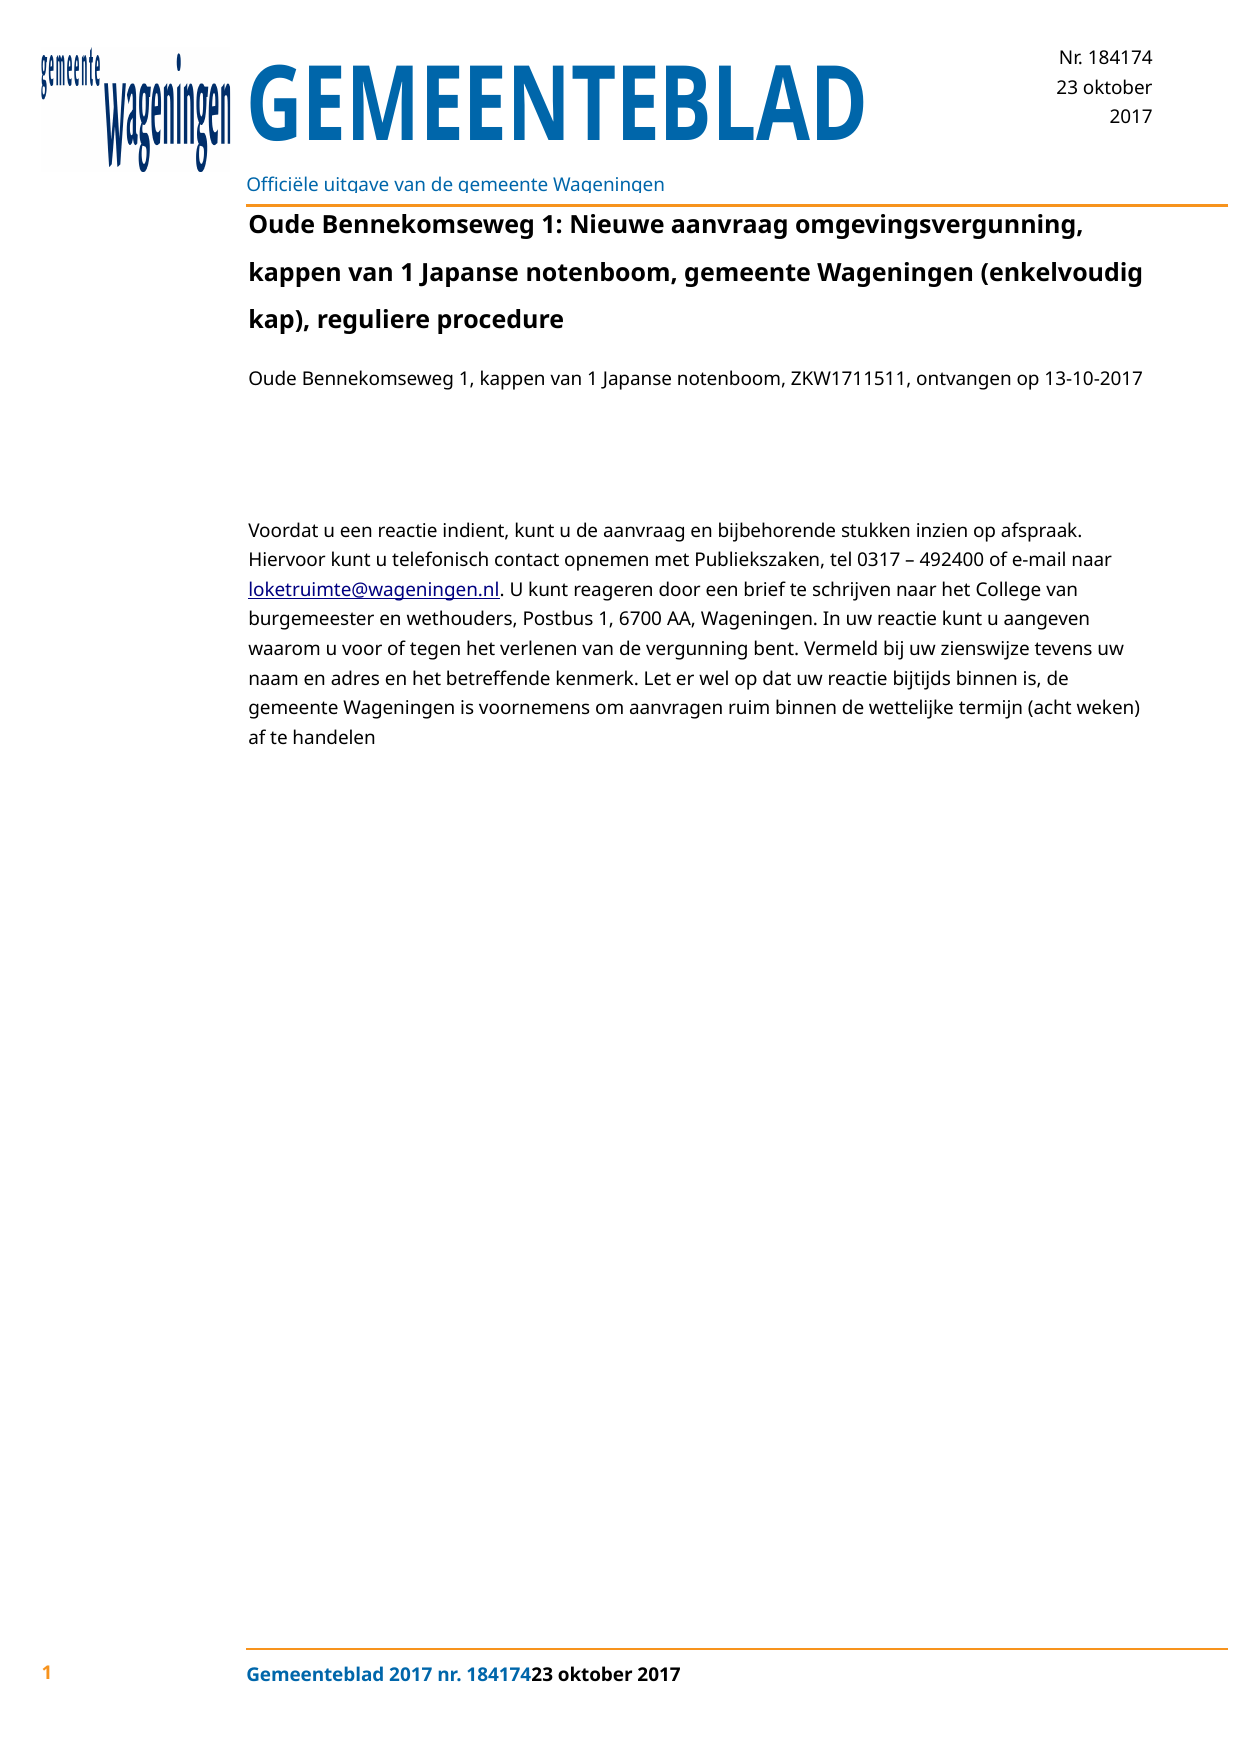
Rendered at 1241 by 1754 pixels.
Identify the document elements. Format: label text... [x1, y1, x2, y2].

text Oude Bennekomseweg 1: Nieuwe aanvraag omgevingsvergunning, kappen van 1 Japanse notenboom, gemeente Wageningen (enkelvoudig kap), reguliere procedure [248, 207, 1152, 336]
text Oude Bennekomseweg 1, kappen van 1 Japanse notenboom, ZKW1711511, ontvangen op 13-10-2017 [248, 366, 1152, 391]
picture [41, 47, 231, 172]
text Voordat u een reactie indient, kunt u de aanvraag en bijbehorende stukken inzien op afspraak. Hiervoor kunt u telefonisch contact opnemen met Publiekszaken, tel 0317 – 492400 of e-mail naar loketruimte@wageningen.nl. U kunt reageren door een brief te schrijven naar het College van burgemeester en wethouders, Postbus 1, 6700 AA, Wageningen. In uw reactie kunt u aangeven waarom u voor of tegen het verlenen van de vergunning bent. Vermeld bij uw zienswijze tevens uw naam en adres en het betreffende kenmerk. Let er wel op dat uw reactie bijtijds binnen is, de gemeente Wageningen is voornemens om aanvragen ruim binnen de wettelijke termijn (acht weken) af te handelen [248, 517, 1152, 749]
